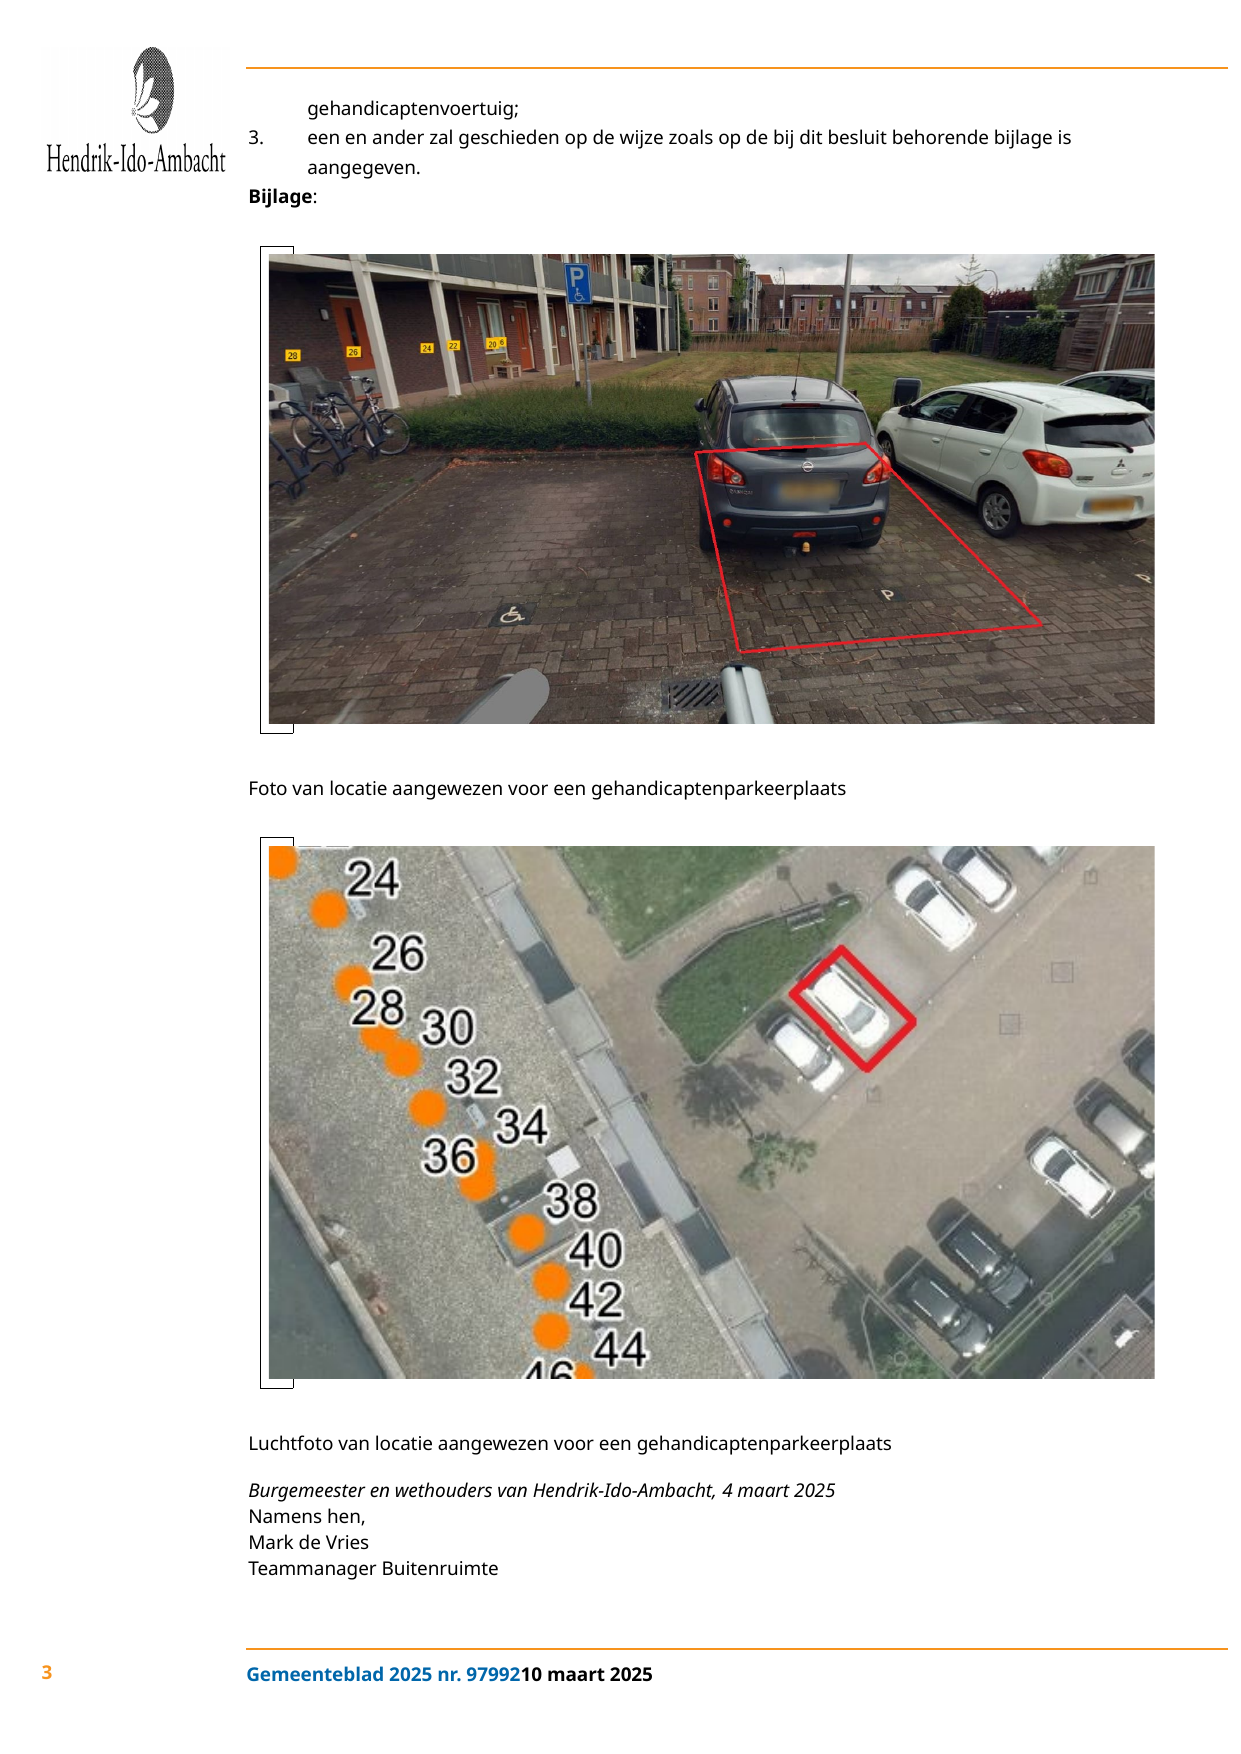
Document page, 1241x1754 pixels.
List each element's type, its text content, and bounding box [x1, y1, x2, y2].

text Burgemeester en wethouders van Hendrik-Ido-Ambacht, 4 maart 2025 [248, 1478, 1152, 1503]
picture [268, 846, 1155, 1379]
list gehandicaptenvoertuig; [248, 95, 1152, 121]
text Luchtfoto van locatie aangewezen voor een gehandicaptenparkeerplaats [248, 1430, 1152, 1456]
text Foto van locatie aangewezen voor een gehandicaptenparkeerplaats [248, 775, 1152, 801]
list een en ander zal geschieden op de wijze zoals op de bij dit besluit behorende bijlage is aangegeven. [248, 124, 1152, 180]
text Namens hen, [248, 1503, 1152, 1529]
picture [268, 254, 1155, 724]
text Bijlage: [248, 183, 1152, 209]
picture [41, 47, 231, 172]
text Mark de Vries [248, 1529, 1152, 1555]
text Teammanager Buitenruimte [248, 1555, 1152, 1581]
